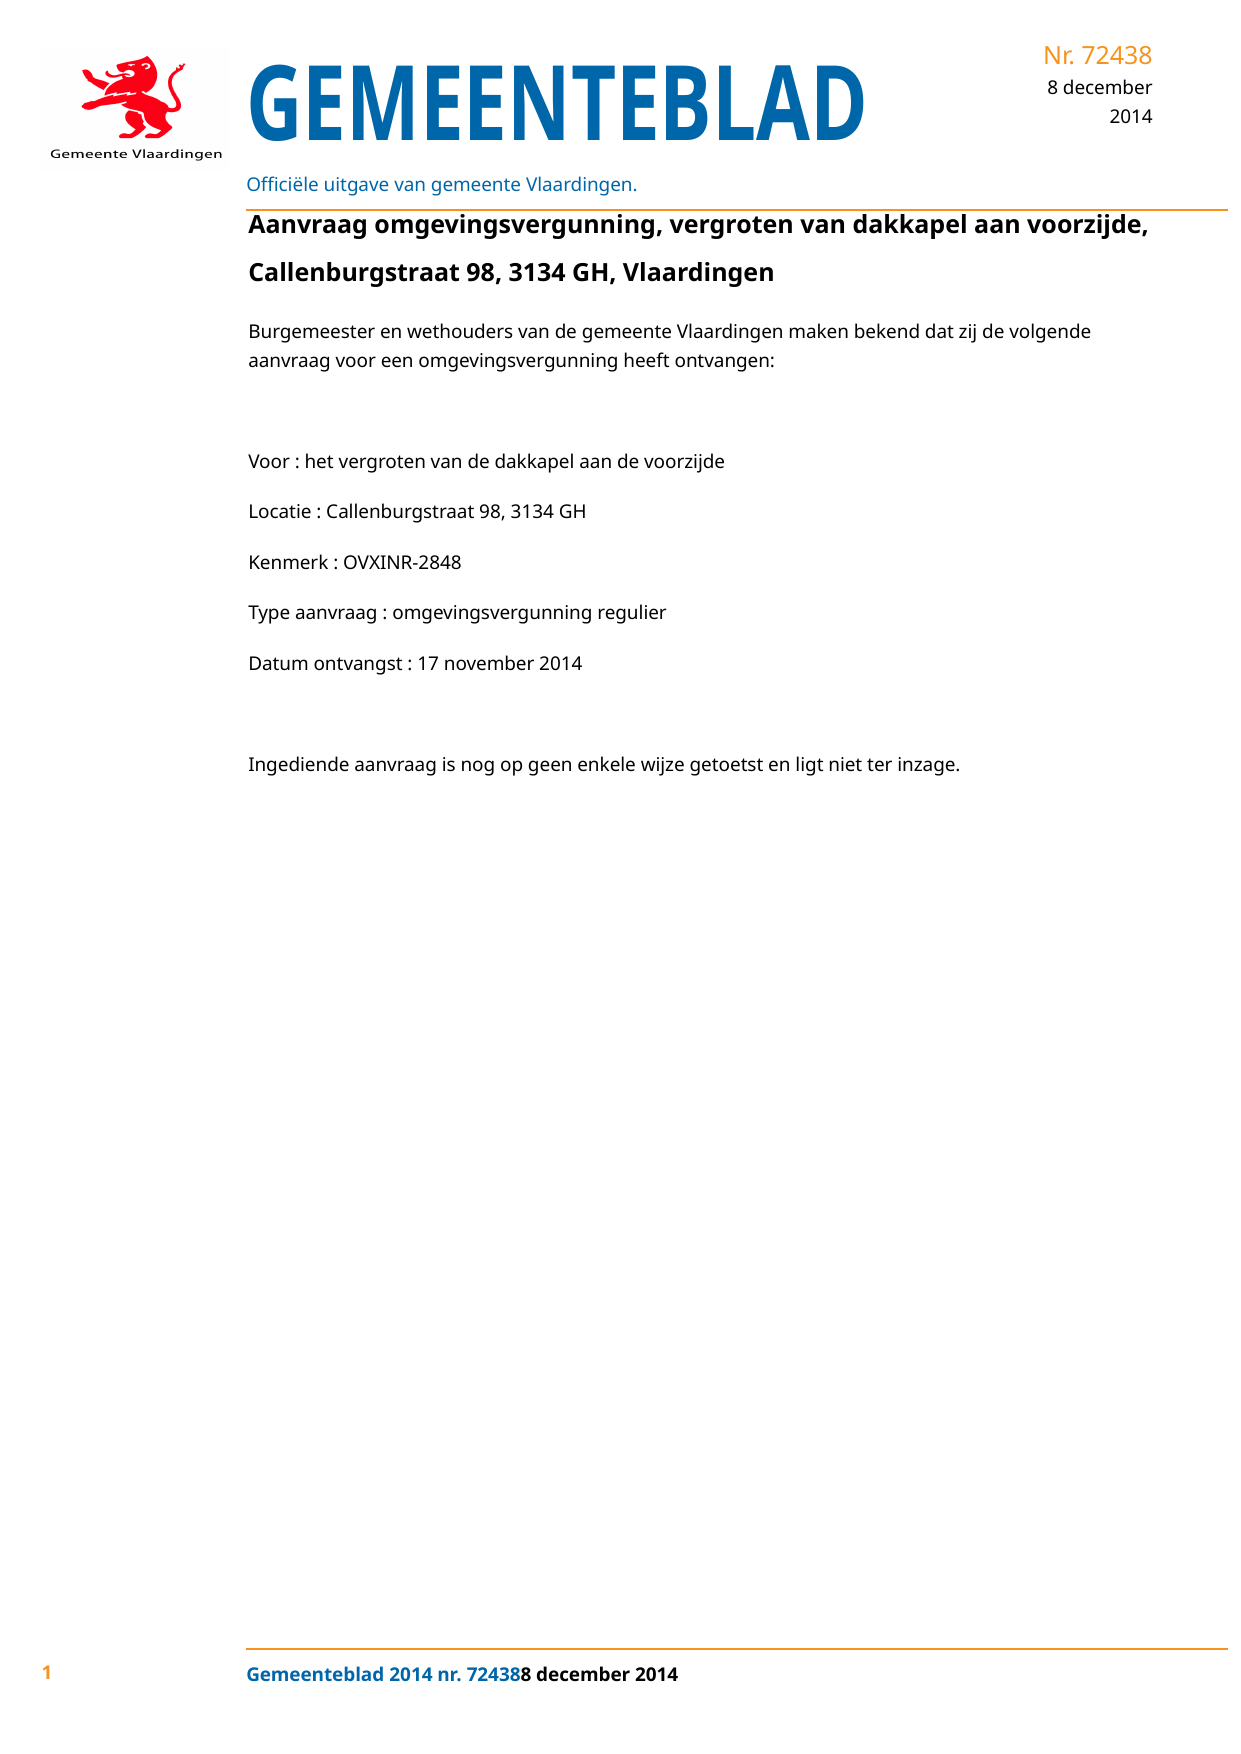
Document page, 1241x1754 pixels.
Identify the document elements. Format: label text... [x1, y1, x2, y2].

text Burgemeester en wethouders van de gemeente Vlaardingen maken bekend dat zij de volgende aanvraag voor een omgevingsvergunning heeft ontvangen: [248, 318, 1152, 373]
text Aanvraag omgevingsvergunning, vergroten van dakkapel aan voorzijde, Callenburgstraat 98, 3134 GH, Vlaardingen [248, 211, 1152, 288]
picture [41, 47, 231, 172]
text Voor : het vergroten van de dakkapel aan de voorzijde [248, 448, 1152, 474]
text Kenmerk : OVXINR-2848 [248, 549, 1152, 575]
text Ingediende aanvraag is nog op geen enkele wijze getoetst en ligt niet ter inzage. [248, 751, 1152, 777]
text Type aanvraag : omgevingsvergunning regulier [248, 599, 1152, 625]
text Locatie : Callenburgstraat 98, 3134 GH [248, 499, 1152, 524]
text Datum ontvangst : 17 november 2014 [248, 650, 1152, 676]
